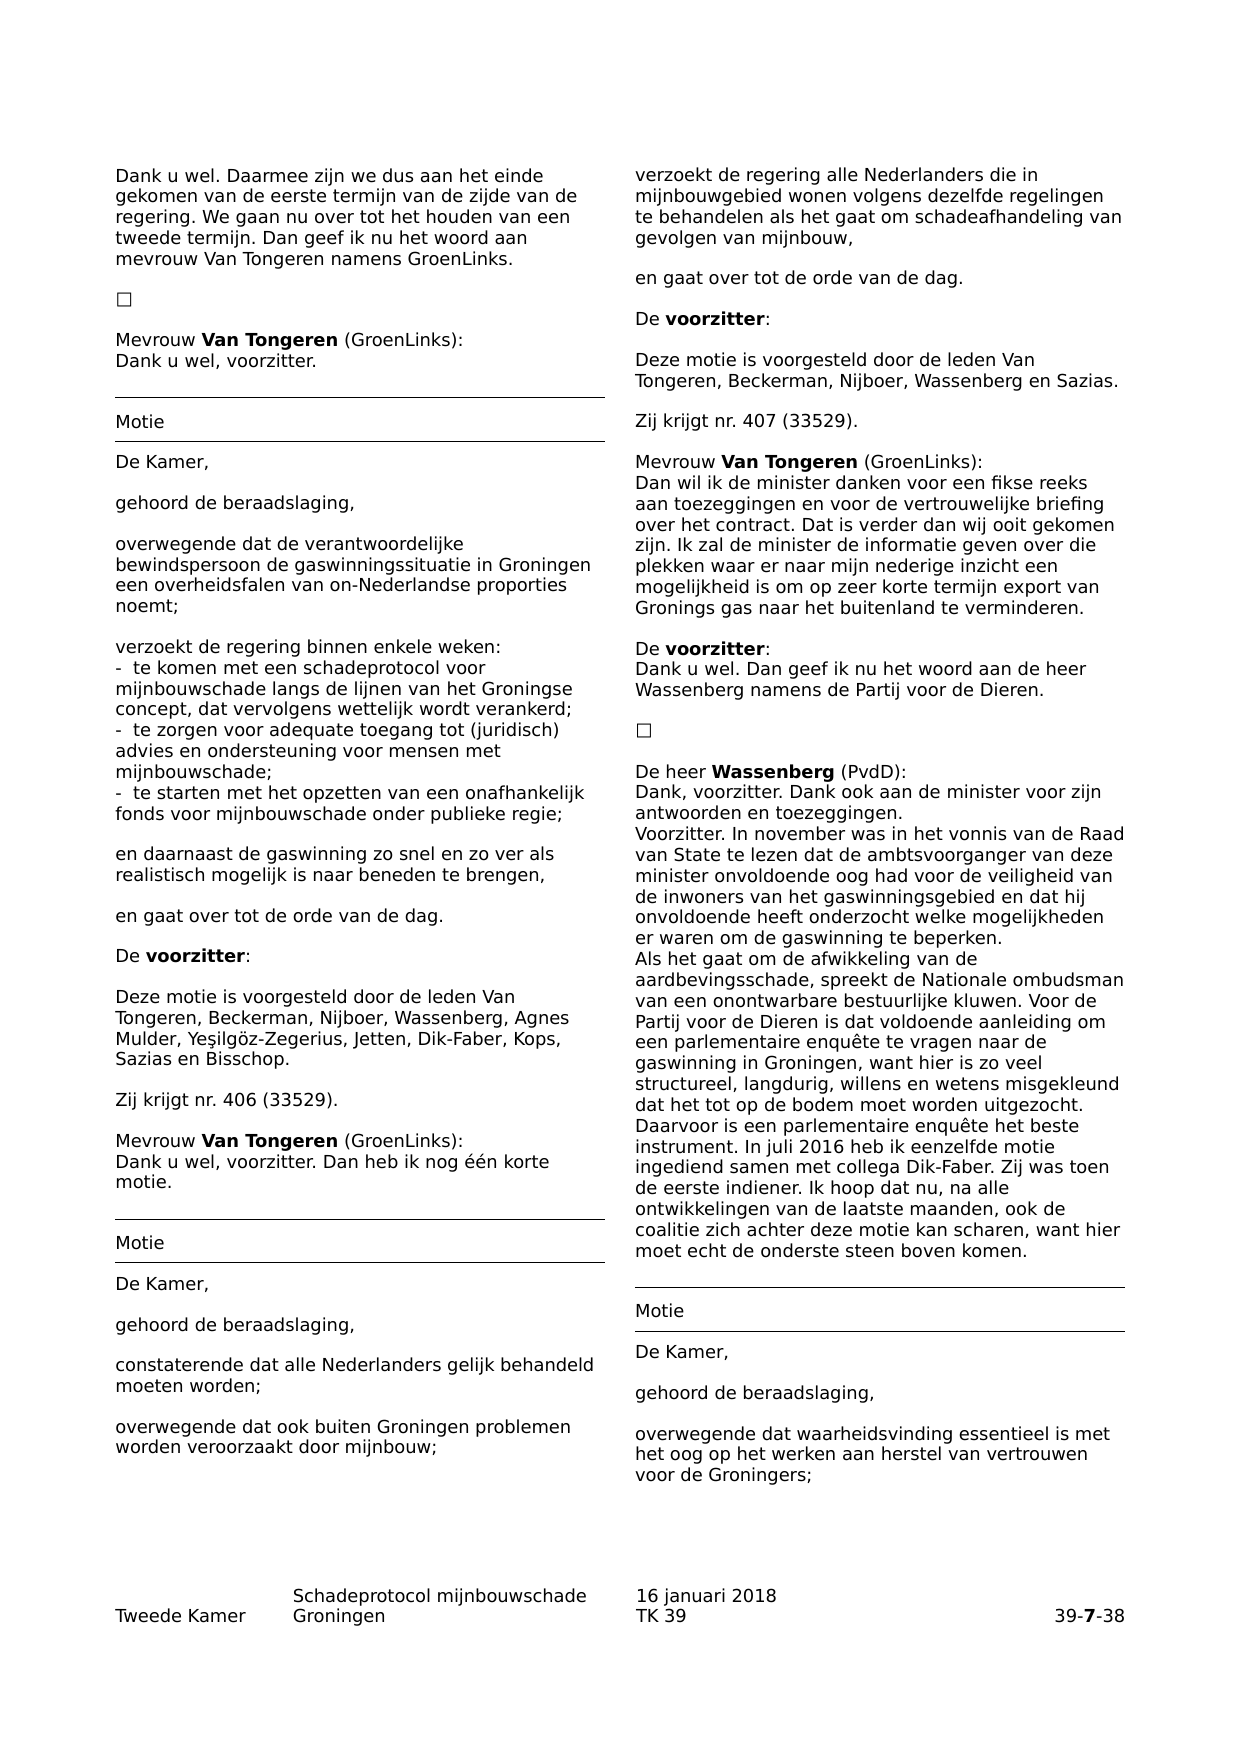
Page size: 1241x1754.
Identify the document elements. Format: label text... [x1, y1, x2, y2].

text gehoord de beraadslaging, [115, 1314, 605, 1335]
text De voorzitter: [635, 638, 1125, 659]
text overwegende dat de verantwoordelijke bewindspersoon de gaswinningssituatie in Groningen een overheidsfalen van on-Nederlandse proporties noemt; [115, 534, 605, 617]
text en daarnaast de gaswinning zo snel en zo ver als realistisch mogelijk is naar beneden te brengen, [115, 844, 605, 886]
text Motie [115, 1233, 605, 1254]
text De Kamer, [635, 1342, 1125, 1363]
text Motie [635, 1301, 1125, 1322]
text en gaat over tot de orde van de dag. [635, 268, 1125, 289]
text Motie [115, 412, 605, 432]
text Mevrouw Van Tongeren (GroenLinks): [115, 1131, 605, 1151]
text verzoekt de regering binnen enkele weken: [115, 637, 605, 657]
list te starten met het opzetten van een onafhankelijk fonds voor mijnbouwschade onder publieke regie; [115, 782, 605, 824]
text Deze motie is voorgesteld door de leden Van Tongeren, Beckerman, Nijboer, Wassenberg, Agnes Mulder, Yeşilgöz-Zegerius, Jetten, Dik-Faber, Kops, Sazias en Bisschop. [115, 987, 605, 1070]
text De heer Wassenberg (PvdD): [635, 762, 1125, 782]
text Dank u wel, voorzitter. [115, 351, 605, 372]
text Mevrouw Van Tongeren (GroenLinks): [635, 452, 1125, 473]
text ⬜ [635, 721, 1125, 742]
text Dank u wel, voorzitter. Dan heb ik nog één korte motie. [115, 1151, 605, 1193]
text Deze motie is voorgesteld door de leden Van Tongeren, Beckerman, Nijboer, Wassenberg en Sazias. [635, 350, 1125, 391]
text Zij krijgt nr. 407 (33529). [635, 411, 1125, 432]
text gehoord de beraadslaging, [635, 1383, 1125, 1403]
text Dan wil ik de minister danken voor een fikse reeks aan toezeggingen en voor de vertrouwelijke briefing over het contract. Dat is verder dan wij ooit gekomen zijn. Ik zal de minister de informatie geven over die plekken waar er naar mijn nederige inzicht een mogelijkheid is om op zeer korte termijn export van Gronings gas naar het buitenland te verminderen. [635, 473, 1125, 618]
text gehoord de beraadslaging, [115, 493, 605, 514]
text De Kamer, [115, 452, 605, 473]
text overwegende dat ook buiten Groningen problemen worden veroorzaakt door mijnbouw; [115, 1417, 605, 1458]
text Zij krijgt nr. 406 (33529). [115, 1090, 605, 1111]
text overwegende dat waarheidsvinding essentieel is met het oog op het werken aan herstel van vertrouwen voor de Groningers; [635, 1423, 1125, 1486]
text Voorzitter. In november was in het vonnis van de Raad van State te lezen dat de ambtsvoorganger van deze minister onvoldoende oog had voor de veiligheid van de inwoners van het gaswinningsgebied en dat hij onvoldoende heeft onderzocht welke mogelijkheden er waren om de gaswinning te beperken. [635, 824, 1125, 949]
list te komen met een schadeprotocol voor mijnbouwschade langs de lijnen van het Groningse concept, dat vervolgens wettelijk wordt verankerd; [115, 657, 605, 720]
text constaterende dat alle Nederlanders gelijk behandeld moeten worden; [115, 1355, 605, 1397]
text en gaat over tot de orde van de dag. [115, 906, 605, 926]
text Mevrouw Van Tongeren (GroenLinks): [115, 330, 605, 351]
text De voorzitter: [635, 309, 1125, 330]
text De Kamer, [115, 1274, 605, 1294]
text ⬜ [115, 289, 605, 310]
text Als het gaat om de afwikkeling van de aardbevingsschade, spreekt de Nationale ombudsman van een onontwarbare bestuurlijke kluwen. Voor de Partij voor de Dieren is dat voldoende aanleiding om een parlementaire enquête te vragen naar de gaswinning in Groningen, want hier is zo veel structureel, langdurig, willens en wetens misgekleund dat het tot op de bodem moet worden uitgezocht. Daarvoor is een parlementaire enquête het beste instrument. In juli 2016 heb ik eenzelfde motie ingediend samen met collega Dik-Faber. Zij was toen de eerste indiener. Ik hoop dat nu, na alle ontwikkelingen van de laatste maanden, ook de coalitie zich achter deze motie kan scharen, want hier moet echt de onderste steen boven komen. [635, 949, 1125, 1261]
text verzoekt de regering alle Nederlanders die in mijnbouwgebied wonen volgens dezelfde regelingen te behandelen als het gaat om schadeafhandeling van gevolgen van mijnbouw, [635, 165, 1125, 248]
text Dank, voorzitter. Dank ook aan de minister voor zijn antwoorden en toezeggingen. [635, 782, 1125, 824]
text De voorzitter: [115, 946, 605, 967]
list te zorgen voor adequate toegang tot (juridisch) advies en ondersteuning voor mensen met mijnbouwschade; [115, 720, 605, 782]
text Dank u wel. Dan geef ik nu het woord aan de heer Wassenberg namens de Partij voor de Dieren. [635, 659, 1125, 701]
text Dank u wel. Daarmee zijn we dus aan het einde gekomen van de eerste termijn van de zijde van de regering. We gaan nu over tot het houden van een tweede termijn. Dan geef ik nu het woord aan mevrouw Van Tongeren namens GroenLinks. [115, 165, 605, 269]
